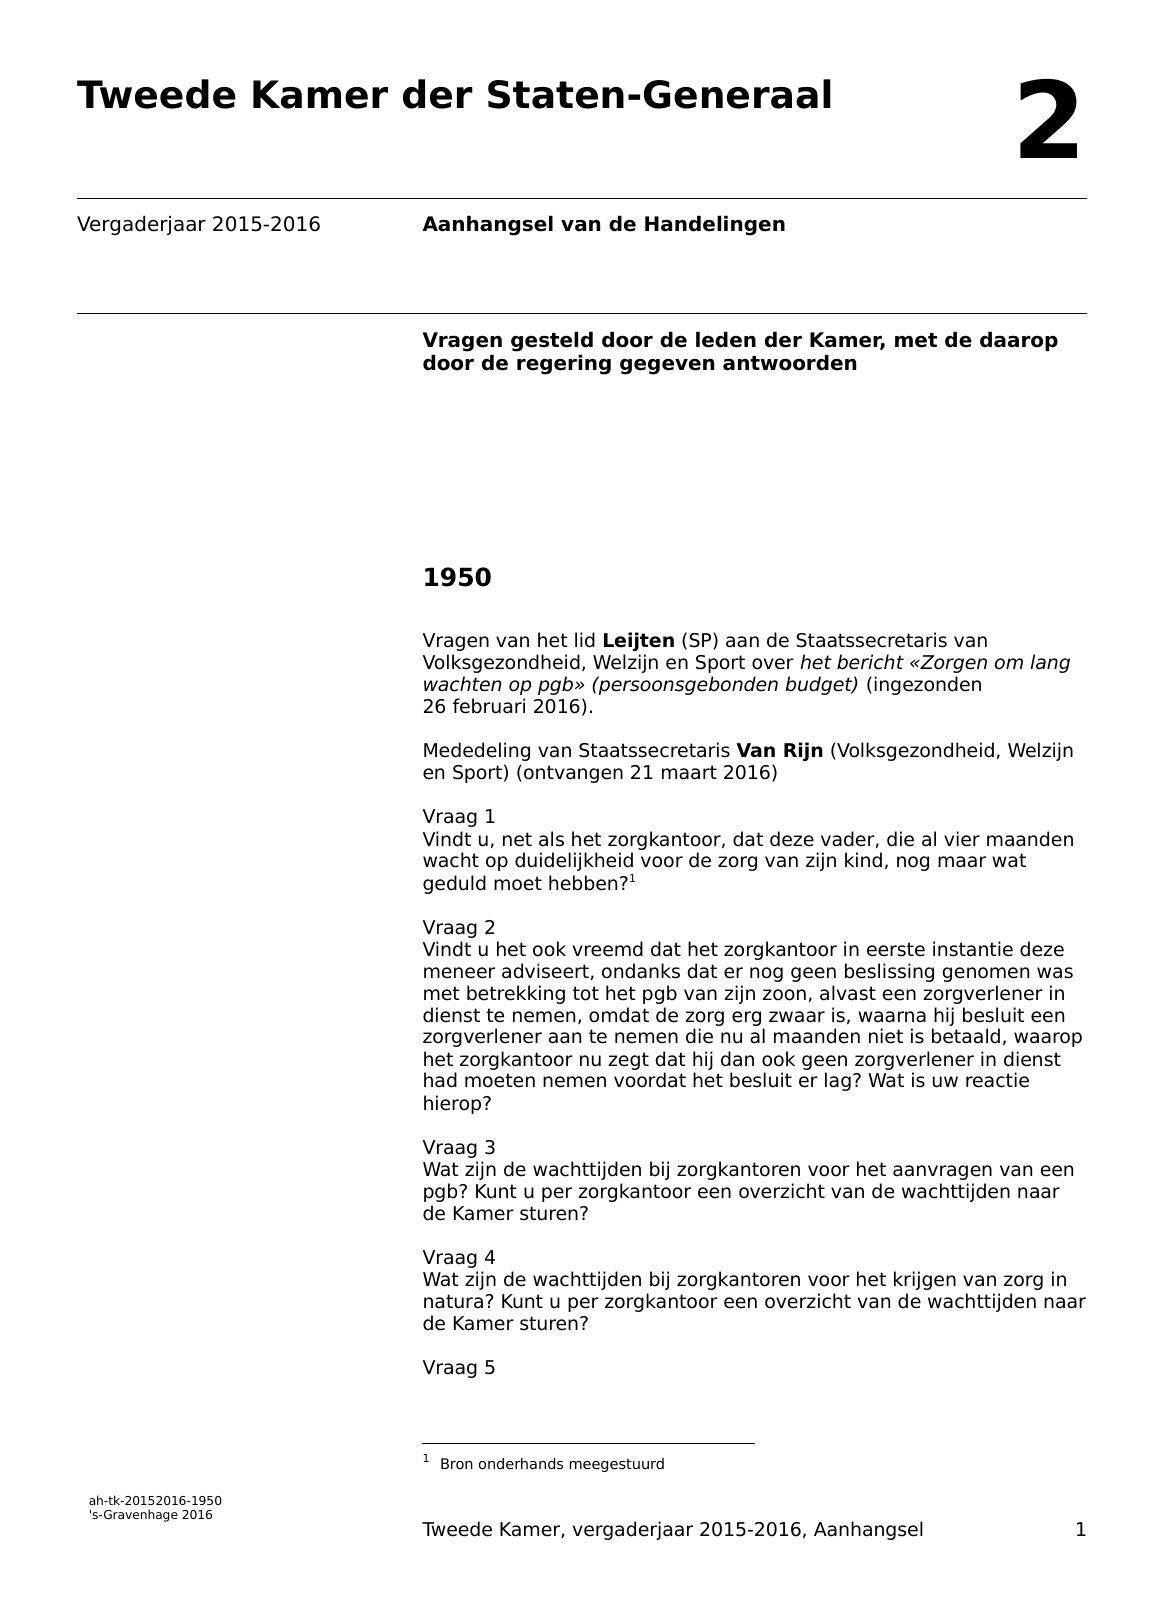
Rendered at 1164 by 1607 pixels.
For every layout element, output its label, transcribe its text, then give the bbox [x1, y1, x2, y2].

text Vraag 4 [422, 1247, 1087, 1269]
text Vindt u, net als het zorgkantoor, dat deze vader, die al vier maanden wacht op duidelijkheid voor de zorg van zijn kind, nog maar wat geduld moet hebben? [422, 828, 1087, 894]
table_cell [77, 314, 422, 375]
table_cell Vragen gesteld door de leden der Kamer, met de daarop door de regering gegeven antwoorden [422, 314, 1087, 375]
table_header Tweede Kamer der Staten-Generaal [77, 59, 886, 198]
text Vragen van het lid Leijten (SP) aan de Staatssecretaris van Volksgezondheid, Welzijn en Sport over het bericht «Zorgen om lang wachten op pgb» (persoonsgebonden budget) (ingezonden 26 februari 2016). [422, 630, 1087, 718]
table_cell Aanhangsel van de Handelingen [422, 199, 1087, 313]
text Wat zijn de wachttijden bij zorgkantoren voor het aanvragen van een pgb? Kunt u per zorgkantoor een overzicht van de wachttijden naar de Kamer sturen? [422, 1158, 1087, 1224]
text Vraag 3 [422, 1137, 1087, 1158]
text ah-tk-20152016-1950 [88, 1494, 323, 1508]
text Mededeling van Staatssecretaris Van Rijn (Volksgezondheid, Welzijn en Sport) (ontvangen 21 maart 2016) [422, 740, 1087, 784]
text Bron onderhands meegestuurd [422, 1452, 1087, 1474]
text Wat zijn de wachttijden bij zorgkantoren voor het krijgen van zorg in natura? Kunt u per zorgkantoor een overzicht van de wachttijden naar de Kamer sturen? [422, 1269, 1087, 1334]
text 's-Gravenhage 2016 [88, 1508, 323, 1522]
text Vraag 5 [422, 1357, 1087, 1379]
table_header 2 [886, 59, 1087, 198]
text 1950 [422, 563, 1087, 592]
text Vraag 2 [422, 917, 1087, 938]
text Vraag 1 [422, 806, 1087, 828]
text Vindt u het ook vreemd dat het zorgkantoor in eerste instantie deze meneer adviseert, ondanks dat er nog geen beslissing genomen was met betrekking tot het pgb van zijn zoon, alvast een zorgverlener in dienst te nemen, omdat de zorg erg zwaar is, waarna hij besluit een zorgverlener aan te nemen die nu al maanden niet is betaald, waarop het zorgkantoor nu zegt dat hij dan ook geen zorgverlener in dienst had moeten nemen voordat het besluit er lag? Wat is uw reactie hierop? [422, 938, 1087, 1114]
table_cell Vergaderjaar 2015-2016 [77, 199, 422, 313]
